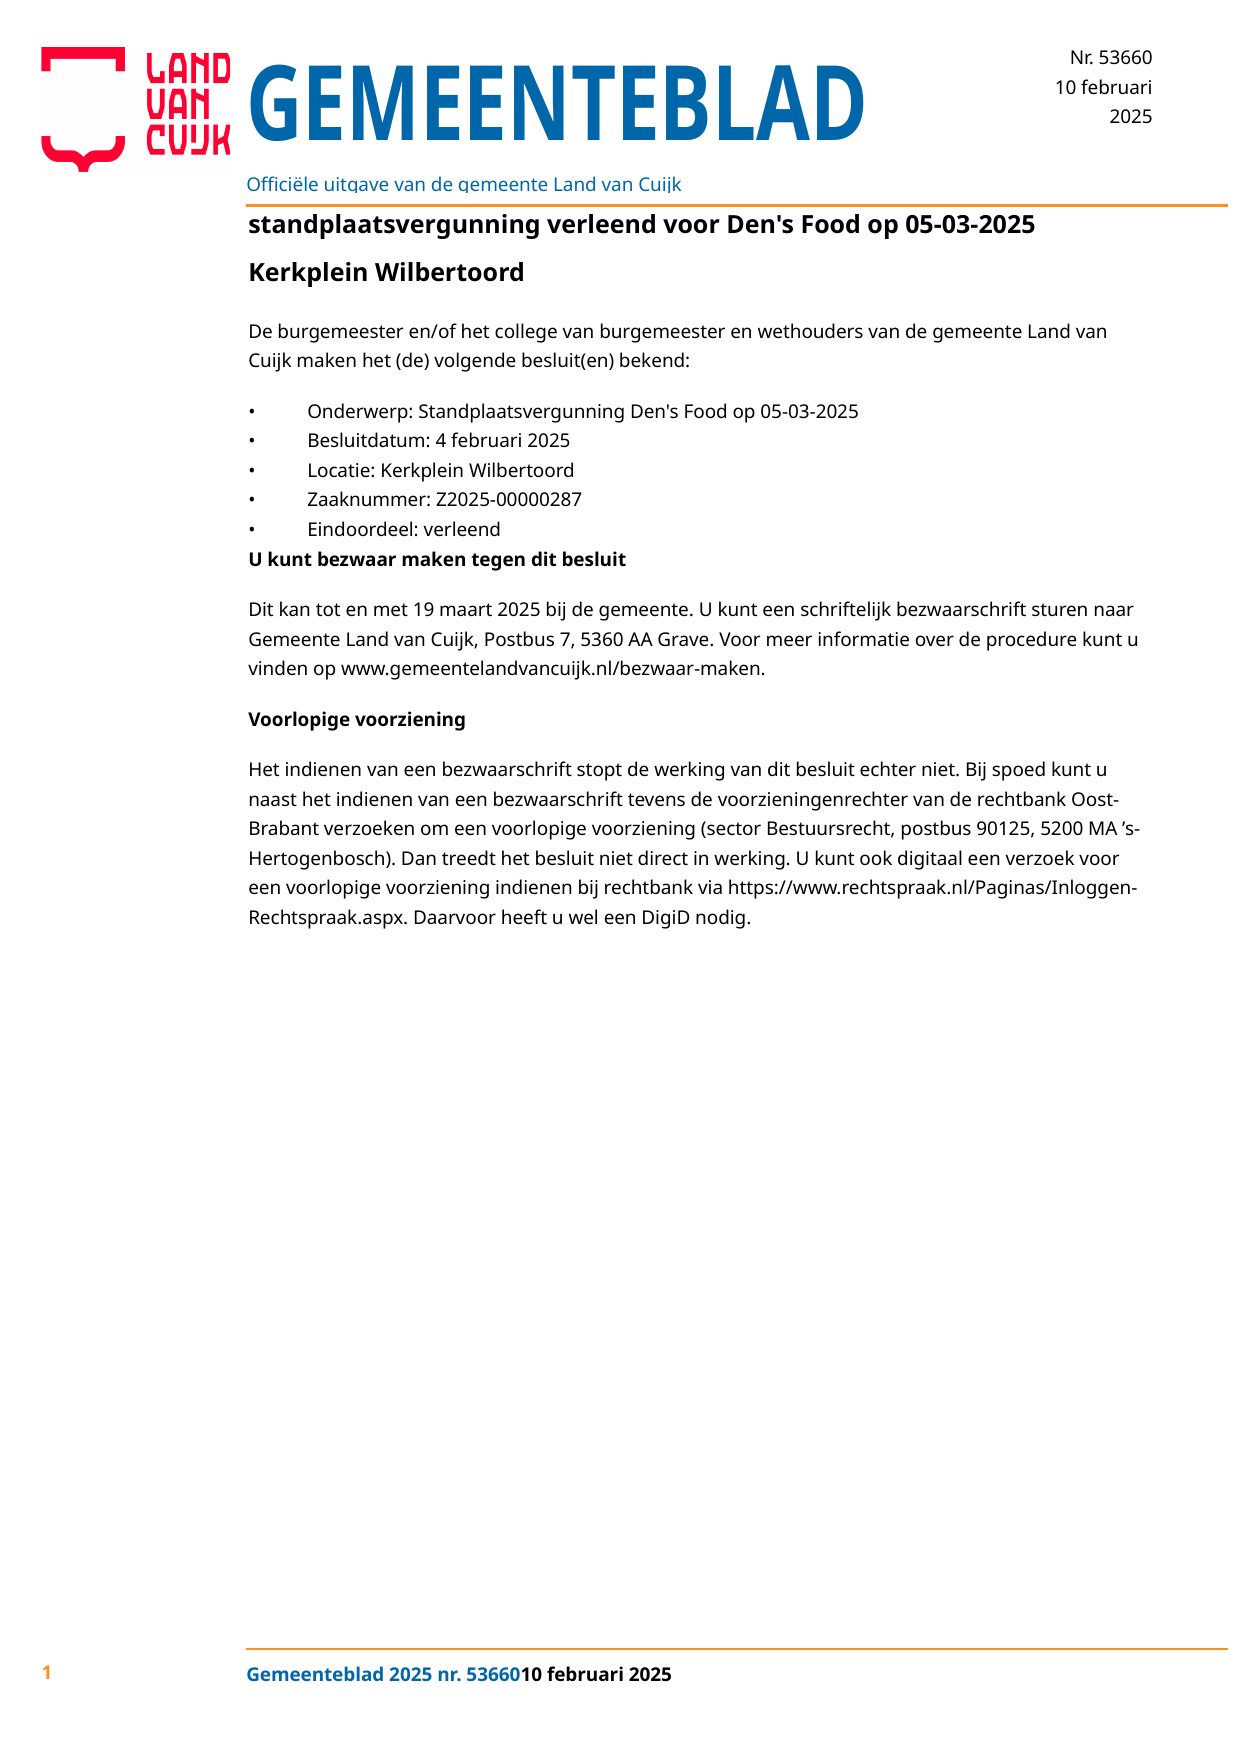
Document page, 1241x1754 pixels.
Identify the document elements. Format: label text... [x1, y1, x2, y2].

picture [41, 47, 231, 172]
text Het indienen van een bezwaarschrift stopt de werking van dit besluit echter niet. Bij spoed kunt u naast het indienen van een bezwaarschrift tevens de voorzieningenrechter van de rechtbank Oost-Brabant verzoeken om een voorlopige voorziening (sector Bestuursrecht, postbus 90125, 5200 MA ’s-Hertogenbosch). Dan treedt het besluit niet direct in werking. U kunt ook digitaal een verzoek voor een voorlopige voorziening indienen bij rechtbank via https://www.rechtspraak.nl/Paginas/Inloggen-Rechtspraak.aspx. Daarvoor heeft u wel een DigiD nodig. [248, 756, 1152, 930]
list Onderwerp: Standplaatsvergunning Den's Food op 05-03-2025 [248, 398, 1152, 424]
text Dit kan tot en met 19 maart 2025 bij de gemeente. U kunt een schriftelijk bezwaarschrift sturen naar Gemeente Land van Cuijk, Postbus 7, 5360 AA Grave. Voor meer informatie over de procedure kunt u vinden op www.gemeentelandvancuijk.nl/bezwaar-maken. [248, 596, 1152, 681]
text Voorlopige voorziening [248, 706, 1152, 732]
text U kunt bezwaar maken tegen dit besluit [248, 546, 1152, 572]
list Locatie: Kerkplein Wilbertoord [248, 457, 1152, 483]
list Besluitdatum: 4 februari 2025 [248, 427, 1152, 453]
text De burgemeester en/of het college van burgemeester en wethouders van de gemeente Land van Cuijk maken het (de) volgende besluit(en) bekend: [248, 318, 1152, 373]
text standplaatsvergunning verleend voor Den's Food op 05-03-2025 Kerkplein Wilbertoord [248, 207, 1152, 288]
list Eindoordeel: verleend [248, 516, 1152, 542]
list Zaaknummer: Z2025-00000287 [248, 487, 1152, 512]
